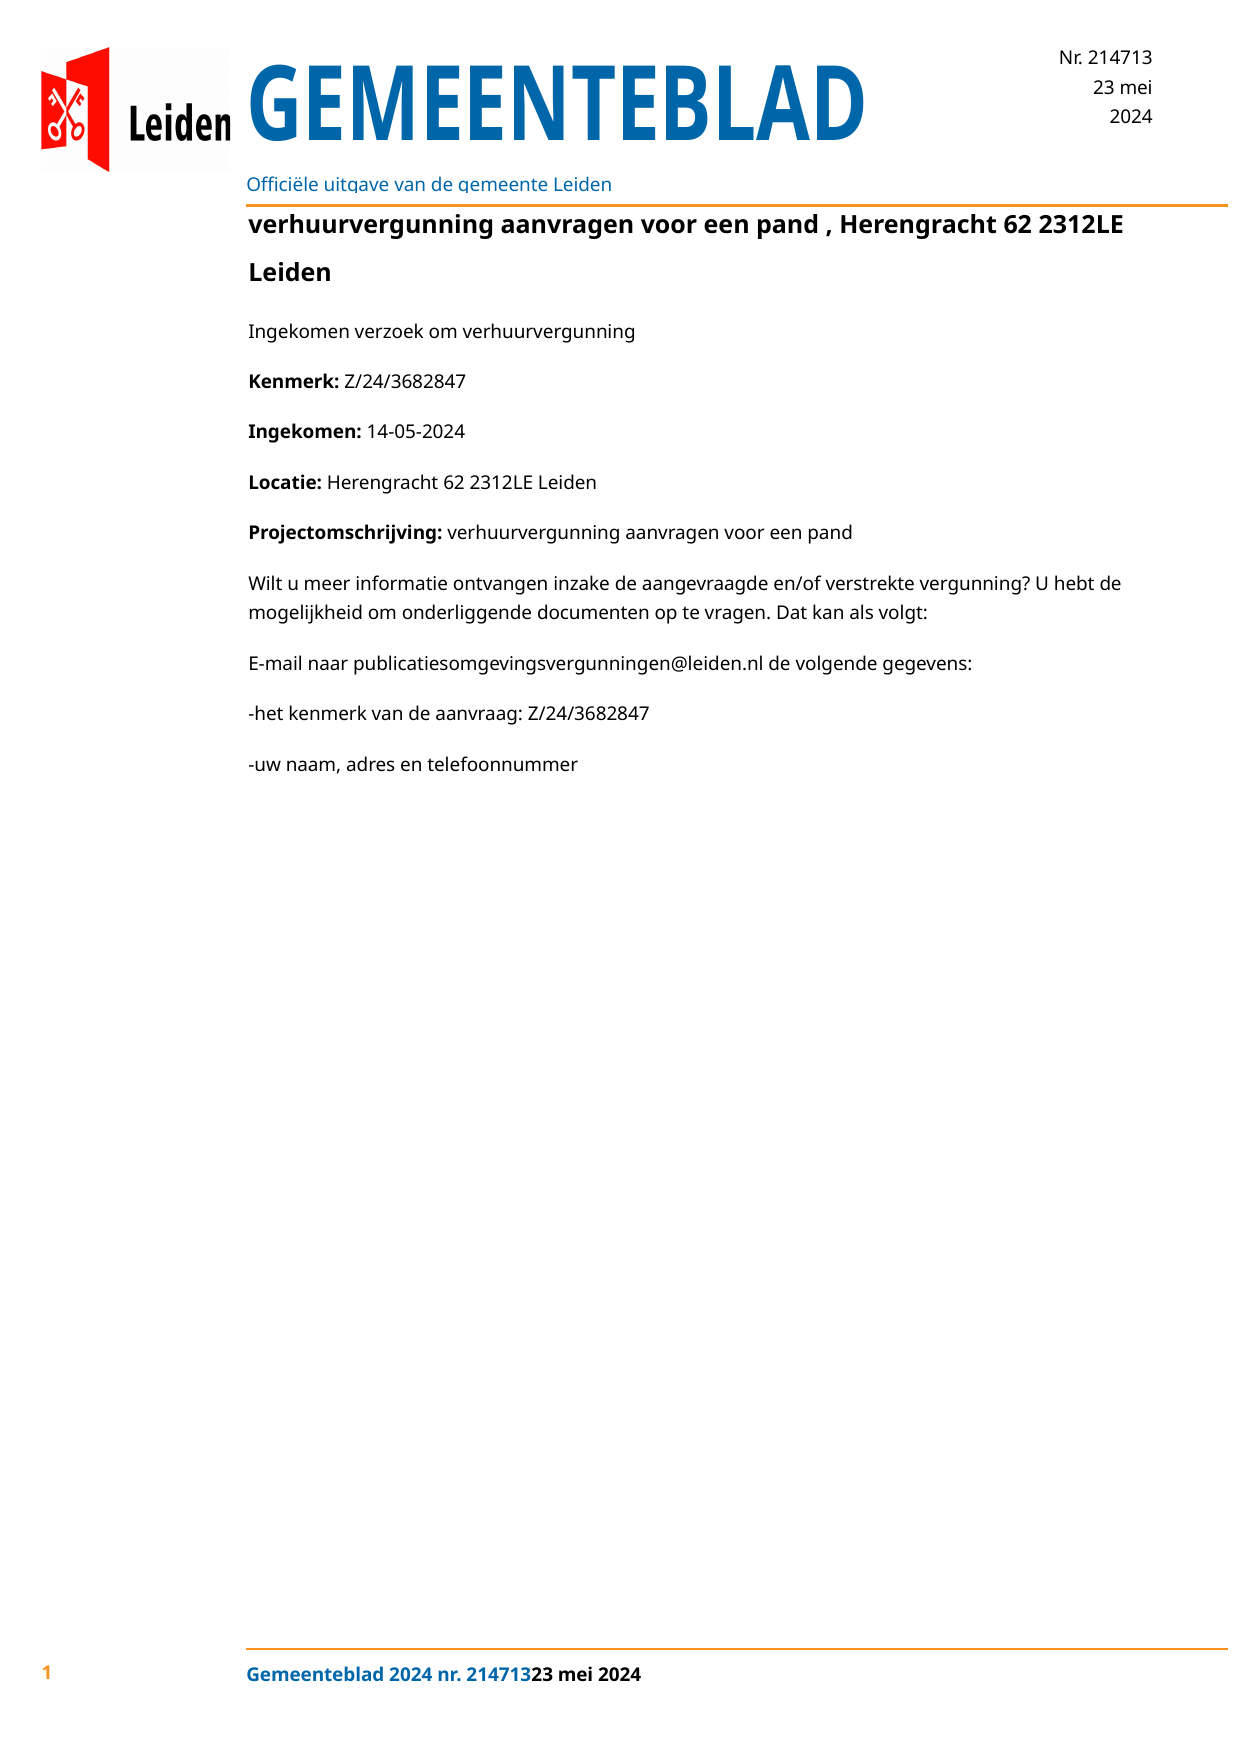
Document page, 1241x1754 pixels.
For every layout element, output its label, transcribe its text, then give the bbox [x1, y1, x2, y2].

text Kenmerk: Z/24/3682847 [248, 368, 1152, 394]
text verhuurvergunning aanvragen voor een pand , Herengracht 62 2312LE Leiden [248, 207, 1152, 288]
text E-mail naar publicatiesomgevingsvergunningen@leiden.nl de volgende gegevens: [248, 650, 1152, 676]
text Wilt u meer informatie ontvangen inzake de aangevraagde en/of verstrekte vergunning? U hebt de mogelijkheid om onderliggende documenten op te vragen. Dat kan als volgt: [248, 570, 1152, 625]
text -het kenmerk van de aanvraag: Z/24/3682847 [248, 700, 1152, 726]
text Ingekomen: 14-05-2024 [248, 419, 1152, 444]
picture [41, 47, 231, 172]
text Projectomschrijving: verhuurvergunning aanvragen voor een pand [248, 519, 1152, 545]
text Ingekomen verzoek om verhuurvergunning [248, 318, 1152, 344]
text -uw naam, adres en telefoonnummer [248, 751, 1152, 777]
text Locatie: Herengracht 62 2312LE Leiden [248, 469, 1152, 495]
